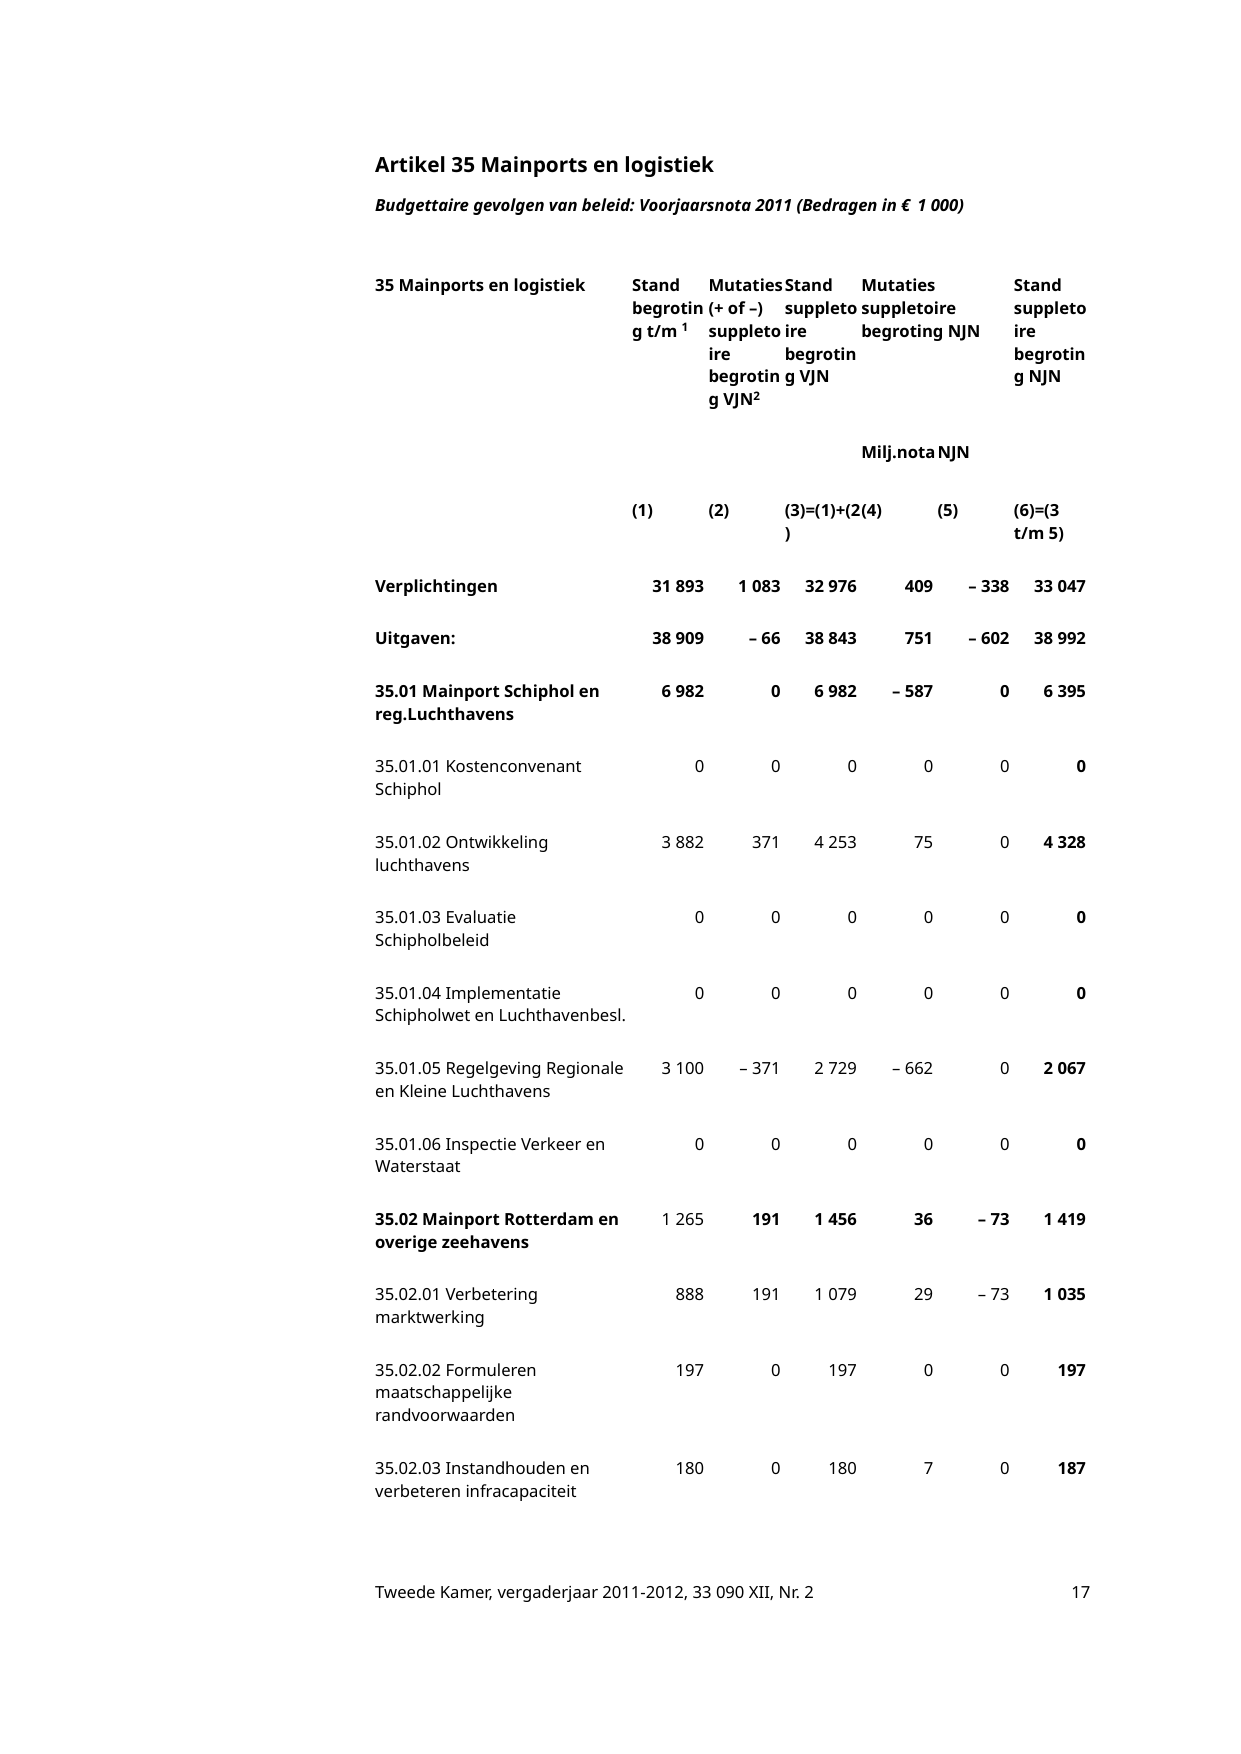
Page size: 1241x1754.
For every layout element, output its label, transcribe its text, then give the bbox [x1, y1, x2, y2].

table_cell 1 265 [632, 1208, 708, 1283]
table_cell 371 [708, 830, 784, 906]
table_cell 197 [785, 1358, 861, 1456]
table_cell 0 [708, 906, 784, 981]
table_cell Verplichtingen [375, 574, 632, 627]
table_cell 35.01 Mainport Schiphol en reg.Luchthavens [375, 680, 632, 755]
table_cell 0 [708, 1456, 784, 1532]
table_cell 35.02.02 Formuleren maatschappelijke randvoorwaarden [375, 1358, 632, 1456]
table_cell 2 729 [785, 1057, 861, 1132]
table_cell 33 047 [1014, 574, 1090, 627]
table_cell – 662 [861, 1057, 937, 1132]
table_cell [708, 440, 784, 499]
table_cell 0 [937, 1057, 1014, 1132]
table_cell 38 992 [1014, 627, 1090, 679]
table_cell 6 982 [632, 680, 708, 755]
table_cell 1 083 [708, 574, 784, 627]
table_cell 0 [708, 755, 784, 830]
table_cell 191 [708, 1208, 784, 1283]
table_cell 35.01.04 Implementatie Schipholwet en Luchthavenbesl. [375, 981, 632, 1057]
table_cell 751 [861, 627, 937, 679]
table_cell 0 [785, 1132, 861, 1207]
table_cell 0 [1014, 981, 1090, 1057]
table_header Mutaties (+ of –) suppletoire begroting VJN2 [708, 274, 784, 440]
table_cell (2) [708, 499, 784, 574]
table_cell 888 [632, 1283, 708, 1358]
table_cell 7 [861, 1456, 937, 1532]
table_cell 0 [937, 755, 1014, 830]
table_cell 0 [785, 981, 861, 1057]
table_cell 35.02.03 Instandhouden en verbeteren infracapaciteit [375, 1456, 632, 1532]
table_cell 4 253 [785, 830, 861, 906]
table_cell 0 [785, 906, 861, 981]
table_cell 1 456 [785, 1208, 861, 1283]
text Budgettaire gevolgen van beleid: Voorjaarsnota 2011 (Bedragen in € 1 000) [375, 193, 1090, 216]
table_cell 0 [708, 680, 784, 755]
table_cell 187 [1014, 1456, 1090, 1532]
table_cell 38 909 [632, 627, 708, 679]
table_cell – 73 [937, 1208, 1014, 1283]
table_cell (6)=(3 t/m 5) [1014, 499, 1090, 574]
table_cell [375, 440, 632, 499]
table_cell 32 976 [785, 574, 861, 627]
table_cell 0 [632, 981, 708, 1057]
table_cell 2 067 [1014, 1057, 1090, 1132]
table_cell 0 [1014, 755, 1090, 830]
table_cell 6 982 [785, 680, 861, 755]
table_cell 35.02 Mainport Rotterdam en overige zeehavens [375, 1208, 632, 1283]
table_cell 0 [937, 1358, 1014, 1456]
table_cell [632, 440, 708, 499]
table_cell 1 079 [785, 1283, 861, 1358]
table_cell 38 843 [785, 627, 861, 679]
table_cell 75 [861, 830, 937, 906]
table_cell 0 [937, 1456, 1014, 1532]
table_cell 197 [632, 1358, 708, 1456]
table_cell 4 328 [1014, 830, 1090, 906]
table_cell 6 395 [1014, 680, 1090, 755]
table_cell 0 [708, 1132, 784, 1207]
table_cell 3 100 [632, 1057, 708, 1132]
table_cell – 73 [937, 1283, 1014, 1358]
table_cell 197 [1014, 1358, 1090, 1456]
table_cell 0 [861, 981, 937, 1057]
table_cell 0 [861, 1358, 937, 1456]
table_cell 0 [861, 1132, 937, 1207]
table_cell 0 [937, 981, 1014, 1057]
table_cell 36 [861, 1208, 937, 1283]
table_cell 35.02.01 Verbetering marktwerking [375, 1283, 632, 1358]
table_cell 0 [708, 1358, 784, 1456]
table_cell Milj.nota [861, 440, 937, 499]
table_cell 0 [1014, 1132, 1090, 1207]
table_cell 0 [785, 755, 861, 830]
table_cell 0 [937, 830, 1014, 906]
table_cell 0 [632, 906, 708, 981]
table_cell 191 [708, 1283, 784, 1358]
table_cell 180 [785, 1456, 861, 1532]
table_cell 35.01.05 Regelgeving Regionale en Kleine Luchthavens [375, 1057, 632, 1132]
table_cell Uitgaven: [375, 627, 632, 679]
table_cell – 338 [937, 574, 1014, 627]
table_cell 35.01.02 Ontwikkeling luchthavens [375, 830, 632, 906]
table_cell 0 [632, 1132, 708, 1207]
table_cell 35.01.06 Inspectie Verkeer en Waterstaat [375, 1132, 632, 1207]
table_cell 0 [1014, 906, 1090, 981]
table_cell 3 882 [632, 830, 708, 906]
table_header 35 Mainports en logistiek [375, 274, 632, 440]
table_header Stand begroting t/m 1 [632, 274, 708, 440]
table_cell (4) [861, 499, 937, 574]
table_cell – 587 [861, 680, 937, 755]
table_cell – 66 [708, 627, 784, 679]
table_cell (5) [937, 499, 1014, 574]
table_cell (1) [632, 499, 708, 574]
table_cell NJN [937, 440, 1014, 499]
table_cell 29 [861, 1283, 937, 1358]
table_cell 35.01.03 Evaluatie Schipholbeleid [375, 906, 632, 981]
table_cell 0 [708, 981, 784, 1057]
table_cell [1014, 440, 1090, 499]
table_cell 1 035 [1014, 1283, 1090, 1358]
table_cell 0 [861, 906, 937, 981]
text Artikel 35 Mainports en logistiek [375, 150, 1090, 178]
table_header Stand suppletoire begroting VJN [785, 274, 861, 440]
table_cell 0 [632, 755, 708, 830]
table_cell 0 [937, 1132, 1014, 1207]
table_cell [785, 440, 861, 499]
table_cell 0 [937, 680, 1014, 755]
table_cell (3)=(1)+(2) [785, 499, 861, 574]
table_cell 35.01.01 Kostenconvenant Schiphol [375, 755, 632, 830]
table_cell 409 [861, 574, 937, 627]
table_cell – 371 [708, 1057, 784, 1132]
table_cell 0 [861, 755, 937, 830]
table_cell 1 419 [1014, 1208, 1090, 1283]
table_cell 31 893 [632, 574, 708, 627]
table_header Stand suppletoire begroting NJN [1014, 274, 1090, 440]
table_header Mutaties suppletoire begroting NJN [861, 274, 1014, 440]
table_cell 0 [937, 906, 1014, 981]
table_cell [375, 499, 632, 574]
table_cell – 602 [937, 627, 1014, 679]
table_cell 180 [632, 1456, 708, 1532]
